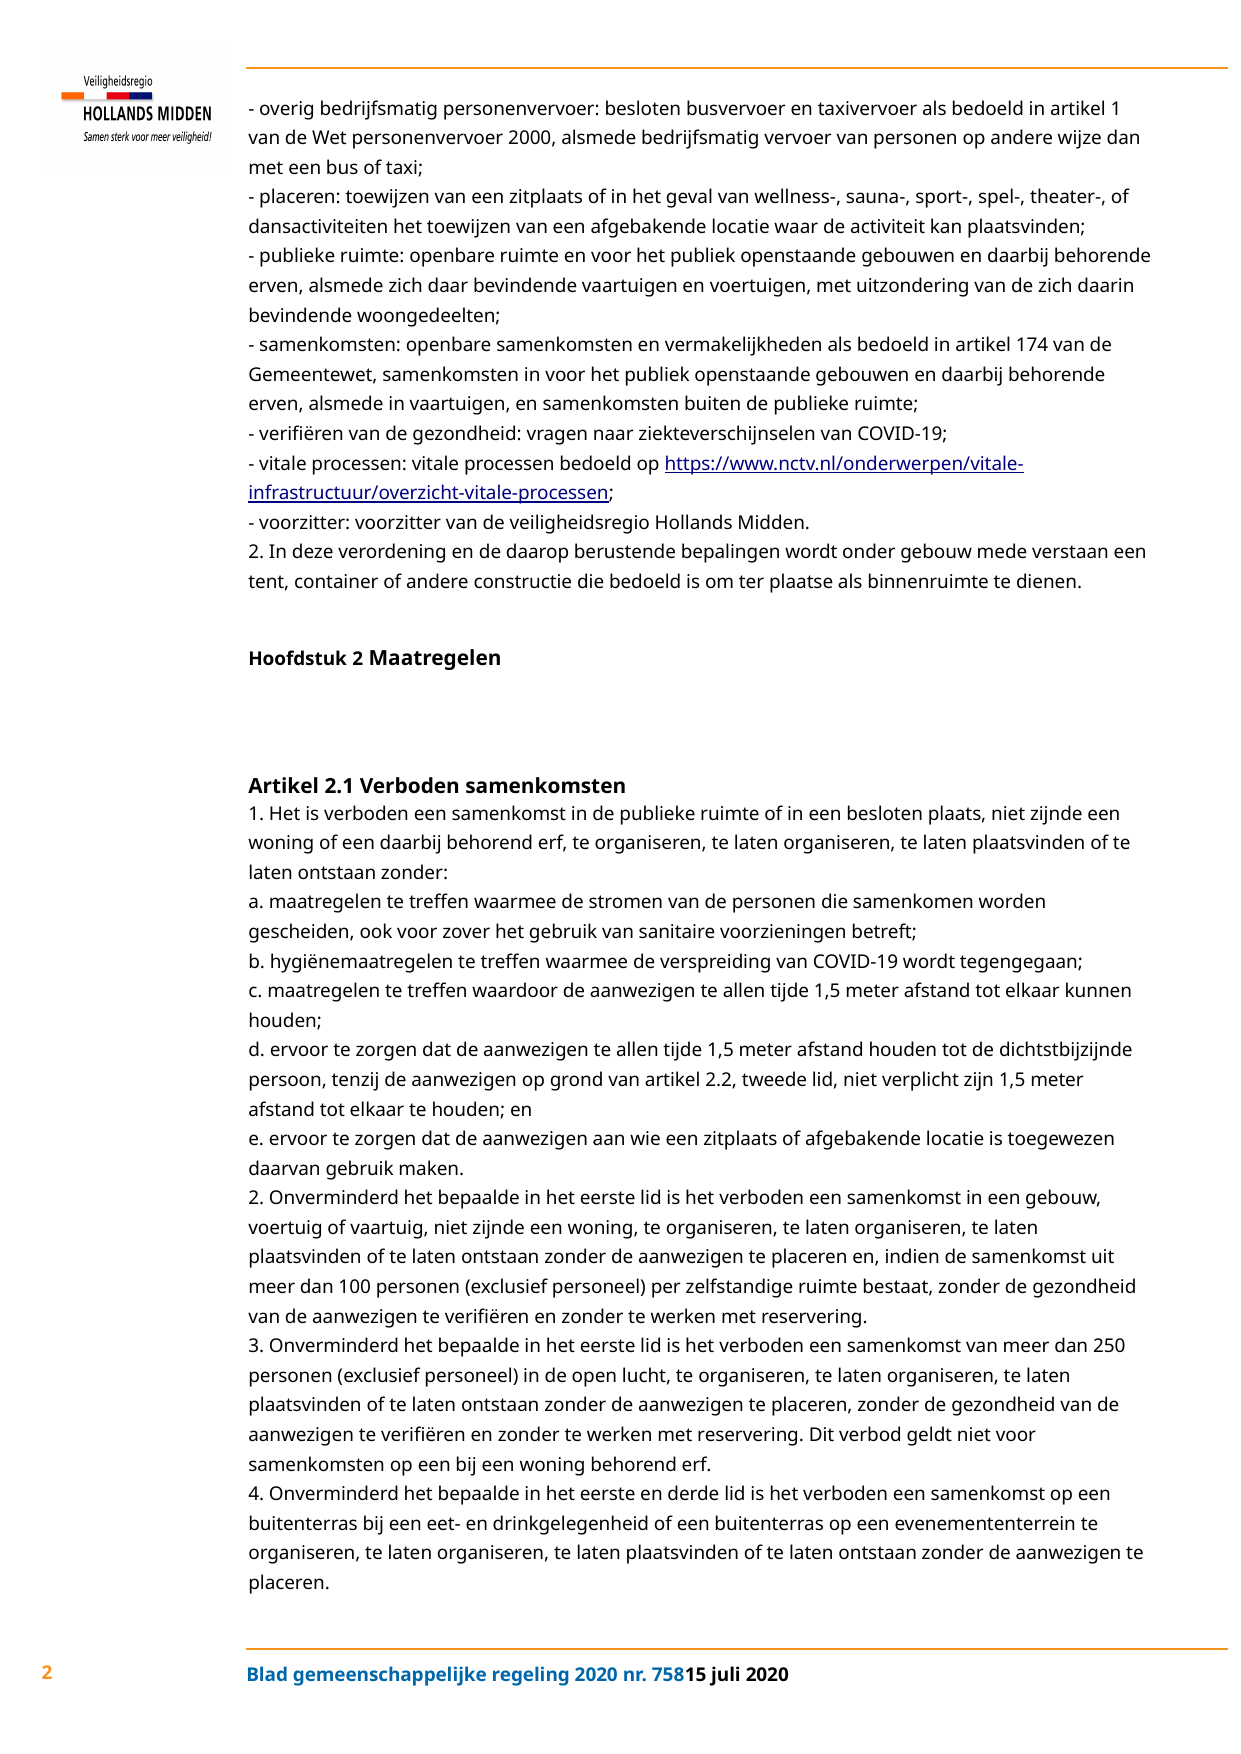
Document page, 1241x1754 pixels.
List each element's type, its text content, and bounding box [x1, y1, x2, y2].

text 1. Het is verboden een samenkomst in de publieke ruimte of in een besloten plaats, niet zijnde een woning of een daarbij behorend erf, te organiseren, te laten organiseren, te laten plaatsvinden of te laten ontstaan zonder: [248, 800, 1152, 885]
text a. maatregelen te treffen waarmee de stromen van de personen die samenkomen worden gescheiden, ook voor zover het gebruik van sanitaire voorzieningen betreft; [248, 889, 1152, 944]
text Hoofdstuk 2 Maatregelen [248, 643, 1152, 672]
text b. hygiënemaatregelen te treffen waarmee de verspreiding van COVID-19 wordt tegengegaan; [248, 948, 1152, 973]
text - voorzitter: voorzitter van de veiligheidsregio Hollands Midden. [248, 509, 1152, 535]
picture [41, 47, 231, 172]
text - overig bedrijfsmatig personenvervoer: besloten busvervoer en taxivervoer als bedoeld in artikel 1 van de Wet personenvervoer 2000, alsmede bedrijfsmatig vervoer van personen op andere wijze dan met een bus of taxi; [248, 95, 1152, 180]
text 3. Onverminderd het bepaalde in het eerste lid is het verboden een samenkomst van meer dan 250 personen (exclusief personeel) in de open lucht, te organiseren, te laten organiseren, te laten plaatsvinden of te laten ontstaan zonder de aanwezigen te placeren, zonder de gezondheid van de aanwezigen te verifiëren en zonder te werken met reservering. Dit verbod geldt niet voor samenkomsten op een bij een woning behorend erf. [248, 1332, 1152, 1476]
text 2. Onverminderd het bepaalde in het eerste lid is het verboden een samenkomst in een gebouw, voertuig of vaartuig, niet zijnde een woning, te organiseren, te laten organiseren, te laten plaatsvinden of te laten ontstaan zonder de aanwezigen te placeren en, indien de samenkomst uit meer dan 100 personen (exclusief personeel) per zelfstandige ruimte bestaat, zonder de gezondheid van de aanwezigen te verifiëren en zonder te werken met reservering. [248, 1184, 1152, 1328]
text - verifiëren van de gezondheid: vragen naar ziekteverschijnselen van COVID-19; [248, 420, 1152, 446]
text c. maatregelen te treffen waardoor de aanwezigen te allen tijde 1,5 meter afstand tot elkaar kunnen houden; [248, 977, 1152, 1033]
text d. ervoor te zorgen dat de aanwezigen te allen tijde 1,5 meter afstand houden tot de dichtstbijzijnde persoon, tenzij de aanwezigen op grond van artikel 2.2, tweede lid, niet verplicht zijn 1,5 meter afstand tot elkaar te houden; en [248, 1037, 1152, 1121]
text Artikel 2.1 Verboden samenkomsten [248, 771, 1152, 800]
text 2. In deze verordening en de daarop berustende bepalingen wordt onder gebouw mede verstaan een tent, container of andere constructie die bedoeld is om ter plaatse als binnenruimte te dienen. [248, 538, 1152, 594]
text - placeren: toewijzen van een zitplaats of in het geval van wellness-, sauna-, sport-, spel-, theater-, of dansactiviteiten het toewijzen van een afgebakende locatie waar de activiteit kan plaatsvinden; [248, 183, 1152, 239]
text - samenkomsten: openbare samenkomsten en vermakelijkheden als bedoeld in artikel 174 van de Gemeentewet, samenkomsten in voor het publiek openstaande gebouwen en daarbij behorende erven, alsmede in vaartuigen, en samenkomsten buiten de publieke ruimte; [248, 331, 1152, 416]
text - vitale processen: vitale processen bedoeld op https://www.nctv.nl/onderwerpen/vitale-infrastructuur/overzicht-vitale-processen; [248, 450, 1152, 505]
text - publieke ruimte: openbare ruimte en voor het publiek openstaande gebouwen en daarbij behorende erven, alsmede zich daar bevindende vaartuigen en voertuigen, met uitzondering van de zich daarin bevindende woongedeelten; [248, 243, 1152, 328]
text 4. Onverminderd het bepaalde in het eerste en derde lid is het verboden een samenkomst op een buitenterras bij een eet- en drinkgelegenheid of een buitenterras op een evenemententerrein te organiseren, te laten organiseren, te laten plaatsvinden of te laten ontstaan zonder de aanwezigen te placeren. [248, 1480, 1152, 1595]
text e. ervoor te zorgen dat de aanwezigen aan wie een zitplaats of afgebakende locatie is toegewezen daarvan gebruik maken. [248, 1125, 1152, 1181]
